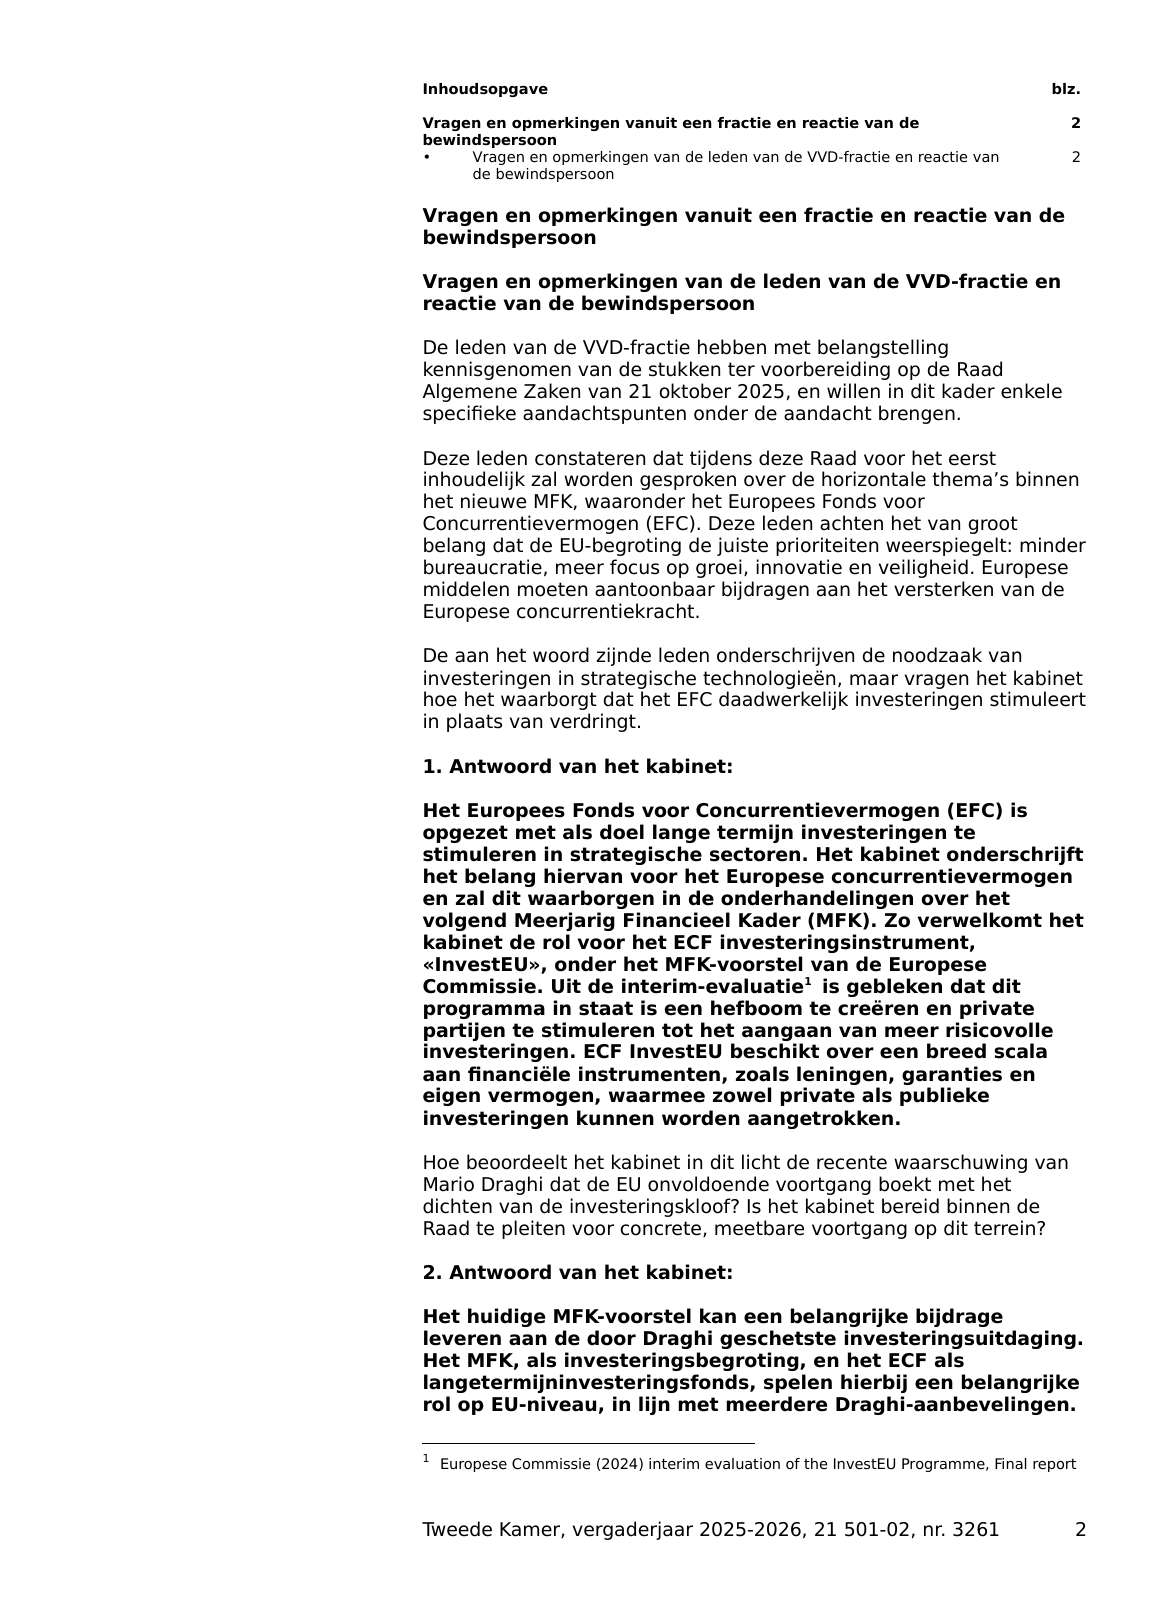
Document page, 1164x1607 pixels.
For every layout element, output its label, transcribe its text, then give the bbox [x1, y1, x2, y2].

table_cell [422, 98, 1087, 115]
table_header Inhoudsopgave [422, 81, 1013, 98]
text De leden van de VVD-fractie hebben met belangstelling kennisgenomen van de stukken ter voorbereiding op de Raad Algemene Zaken van 21 oktober 2025, en willen in dit kader enkele specifieke aandachtspunten onder de aandacht brengen. [422, 337, 1087, 425]
subtitle Vragen en opmerkingen van de leden van de VVD-fractie en reactie van de bewindspersoon [422, 271, 1087, 315]
table_header blz. [1013, 81, 1087, 98]
text Deze leden constateren dat tijdens deze Raad voor het eerst inhoudelijk zal worden gesproken over de horizontale thema’s binnen het nieuwe MFK, waaronder het Europees Fonds voor Concurrentievermogen (EFC). Deze leden achten het van groot belang dat de EU-begroting de juiste prioriteiten weerspiegelt: minder bureaucratie, meer focus op groei, innovatie en veiligheid. Europese middelen moeten aantoonbaar bijdragen aan het versterken van de Europese concurrentiekracht. [422, 447, 1087, 623]
text Het Europees Fonds voor Concurrentievermogen (EFC) is opgezet met als doel lange termijn investeringen te stimuleren in strategische sectoren. Het kabinet onderschrijft het belang hiervan voor het Europese concurrentievermogen en zal dit waarborgen in de onderhandelingen over het volgend Meerjarig Financieel Kader (MFK). Zo verwelkomt het kabinet de rol voor het ECF investeringsinstrument, «InvestEU», onder het MFK-voorstel van de Europese Commissie. Uit de interim-evaluatie is gebleken dat dit programma in staat is een hefboom te creëren en private partijen te stimuleren tot het aangaan van meer risicovolle investeringen. ECF InvestEU beschikt over een breed scala aan financiële instrumenten, zoals leningen, garanties en eigen vermogen, waarmee zowel private als publieke investeringen kunnen worden aangetrokken. [422, 800, 1087, 1129]
text Hoe beoordeelt het kabinet in dit licht de recente waarschuwing van Mario Draghi dat de EU onvoldoende voortgang boekt met het dichten van de investeringskloof? Is het kabinet bereid binnen de Raad te pleiten voor concrete, meetbare voortgang op dit terrein? [422, 1152, 1087, 1239]
table_cell 2 [1013, 149, 1087, 183]
text Europese Commissie (2024) interim evaluation of the InvestEU Programme, Final report [422, 1452, 1087, 1474]
subtitle Vragen en opmerkingen vanuit een fractie en reactie van de bewindspersoon [422, 205, 1087, 249]
table_cell 2 [1013, 115, 1087, 149]
table_cell Vragen en opmerkingen vanuit een fractie en reactie van de bewindspersoon [422, 115, 1013, 149]
subtitle 1. Antwoord van het kabinet: [422, 756, 1087, 777]
subtitle 2. Antwoord van het kabinet: [422, 1262, 1087, 1284]
text De aan het woord zijnde leden onderschrijven de noodzaak van investeringen in strategische technologieën, maar vragen het kabinet hoe het waarborgt dat het EFC daadwerkelijk investeringen stimuleert in plaats van verdringt. [422, 645, 1087, 733]
table_cell • [422, 149, 467, 183]
table_cell Vragen en opmerkingen van de leden van de VVD-fractie en reactie van de bewindspersoon [467, 149, 1013, 183]
text Het huidige MFK-voorstel kan een belangrijke bijdrage leveren aan de door Draghi geschetste investeringsuitdaging. Het MFK, als investeringsbegroting, en het ECF als langetermijninvesteringsfonds, spelen hierbij een belangrijke rol op EU-niveau, in lijn met meerdere Draghi-aanbevelingen. [422, 1306, 1087, 1416]
